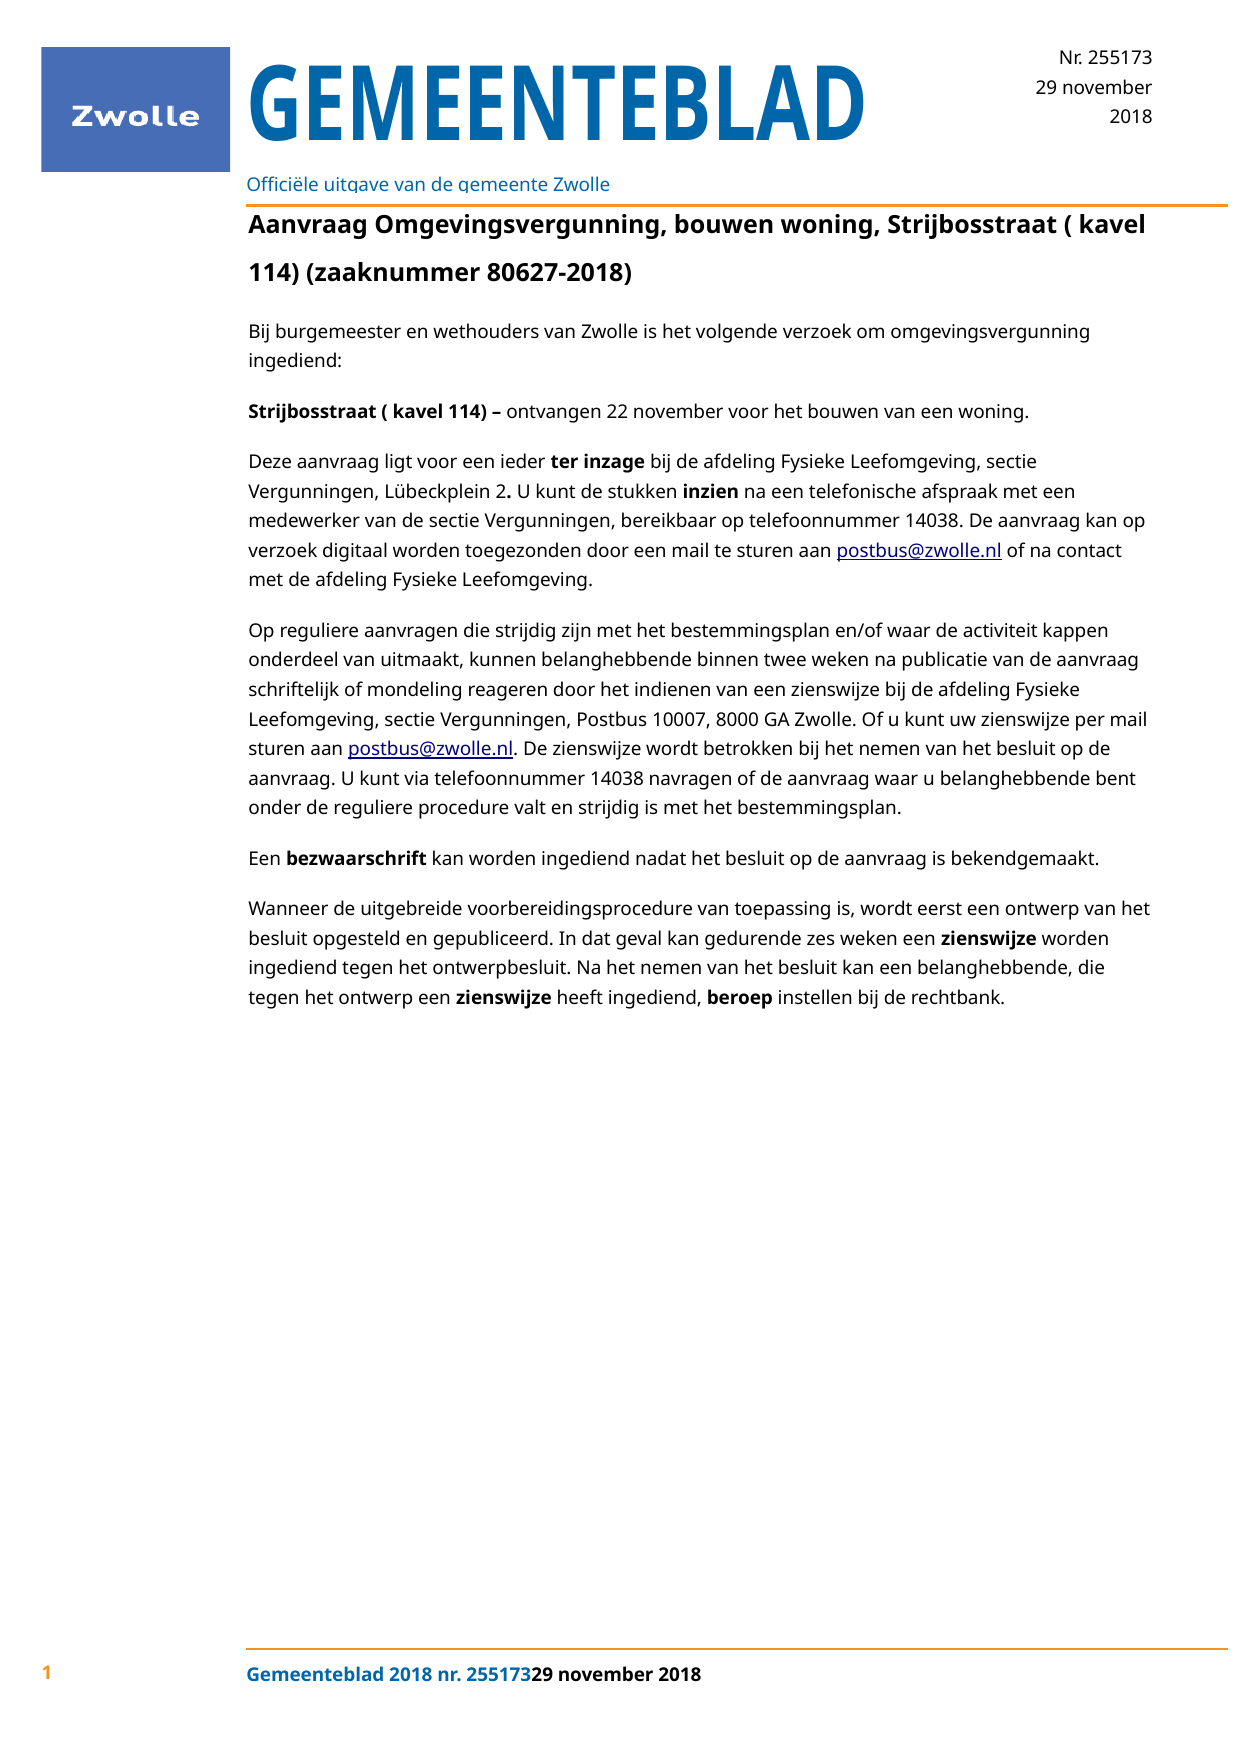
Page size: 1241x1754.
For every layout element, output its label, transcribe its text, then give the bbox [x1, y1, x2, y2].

text Bij burgemeester en wethouders van Zwolle is het volgende verzoek om omgevingsvergunning ingediend: [248, 318, 1152, 373]
text Een bezwaarschrift kan worden ingediend nadat het besluit op de aanvraag is bekendgemaakt. [248, 845, 1152, 871]
text Op reguliere aanvragen die strijdig zijn met het bestemmingsplan en/of waar de activiteit kappen onderdeel van uitmaakt, kunnen belanghebbende binnen twee weken na publicatie van de aanvraag schriftelijk of mondeling reageren door het indienen van een zienswijze bij de afdeling Fysieke Leefomgeving, sectie Vergunningen, Postbus 10007, 8000 GA Zwolle. Of u kunt uw zienswijze per mail sturen aan postbus@zwolle.nl. De zienswijze wordt betrokken bij het nemen van het besluit op de aanvraag. U kunt via telefoonnummer 14038 navragen of de aanvraag waar u belanghebbende bent onder de reguliere procedure valt en strijdig is met het bestemmingsplan. [248, 617, 1152, 820]
text Strijbosstraat ( kavel 114) – ontvangen 22 november voor het bouwen van een woning. [248, 398, 1152, 424]
text Wanneer de uitgebreide voorbereidingsprocedure van toepassing is, wordt eerst een ontwerp van het besluit opgesteld en gepubliceerd. In dat geval kan gedurende zes weken een zienswijze worden ingediend tegen het ontwerpbesluit. Na het nemen van het besluit kan een belanghebbende, die tegen het ontwerp een zienswijze heeft ingediend, beroep instellen bij de rechtbank. [248, 895, 1152, 1010]
text Deze aanvraag ligt voor een ieder ter inzage bij de afdeling Fysieke Leefomgeving, sectie Vergunningen, Lübeckplein 2. U kunt de stukken inzien na een telefonische afspraak met een medewerker van de sectie Vergunningen, bereikbaar op telefoonnummer 14038. De aanvraag kan op verzoek digitaal worden toegezonden door een mail te sturen aan postbus@zwolle.nl of na contact met de afdeling Fysieke Leefomgeving. [248, 448, 1152, 592]
picture [41, 47, 231, 172]
text Aanvraag Omgevingsvergunning, bouwen woning, Strijbosstraat ( kavel 114) (zaaknummer 80627-2018) [248, 207, 1152, 288]
